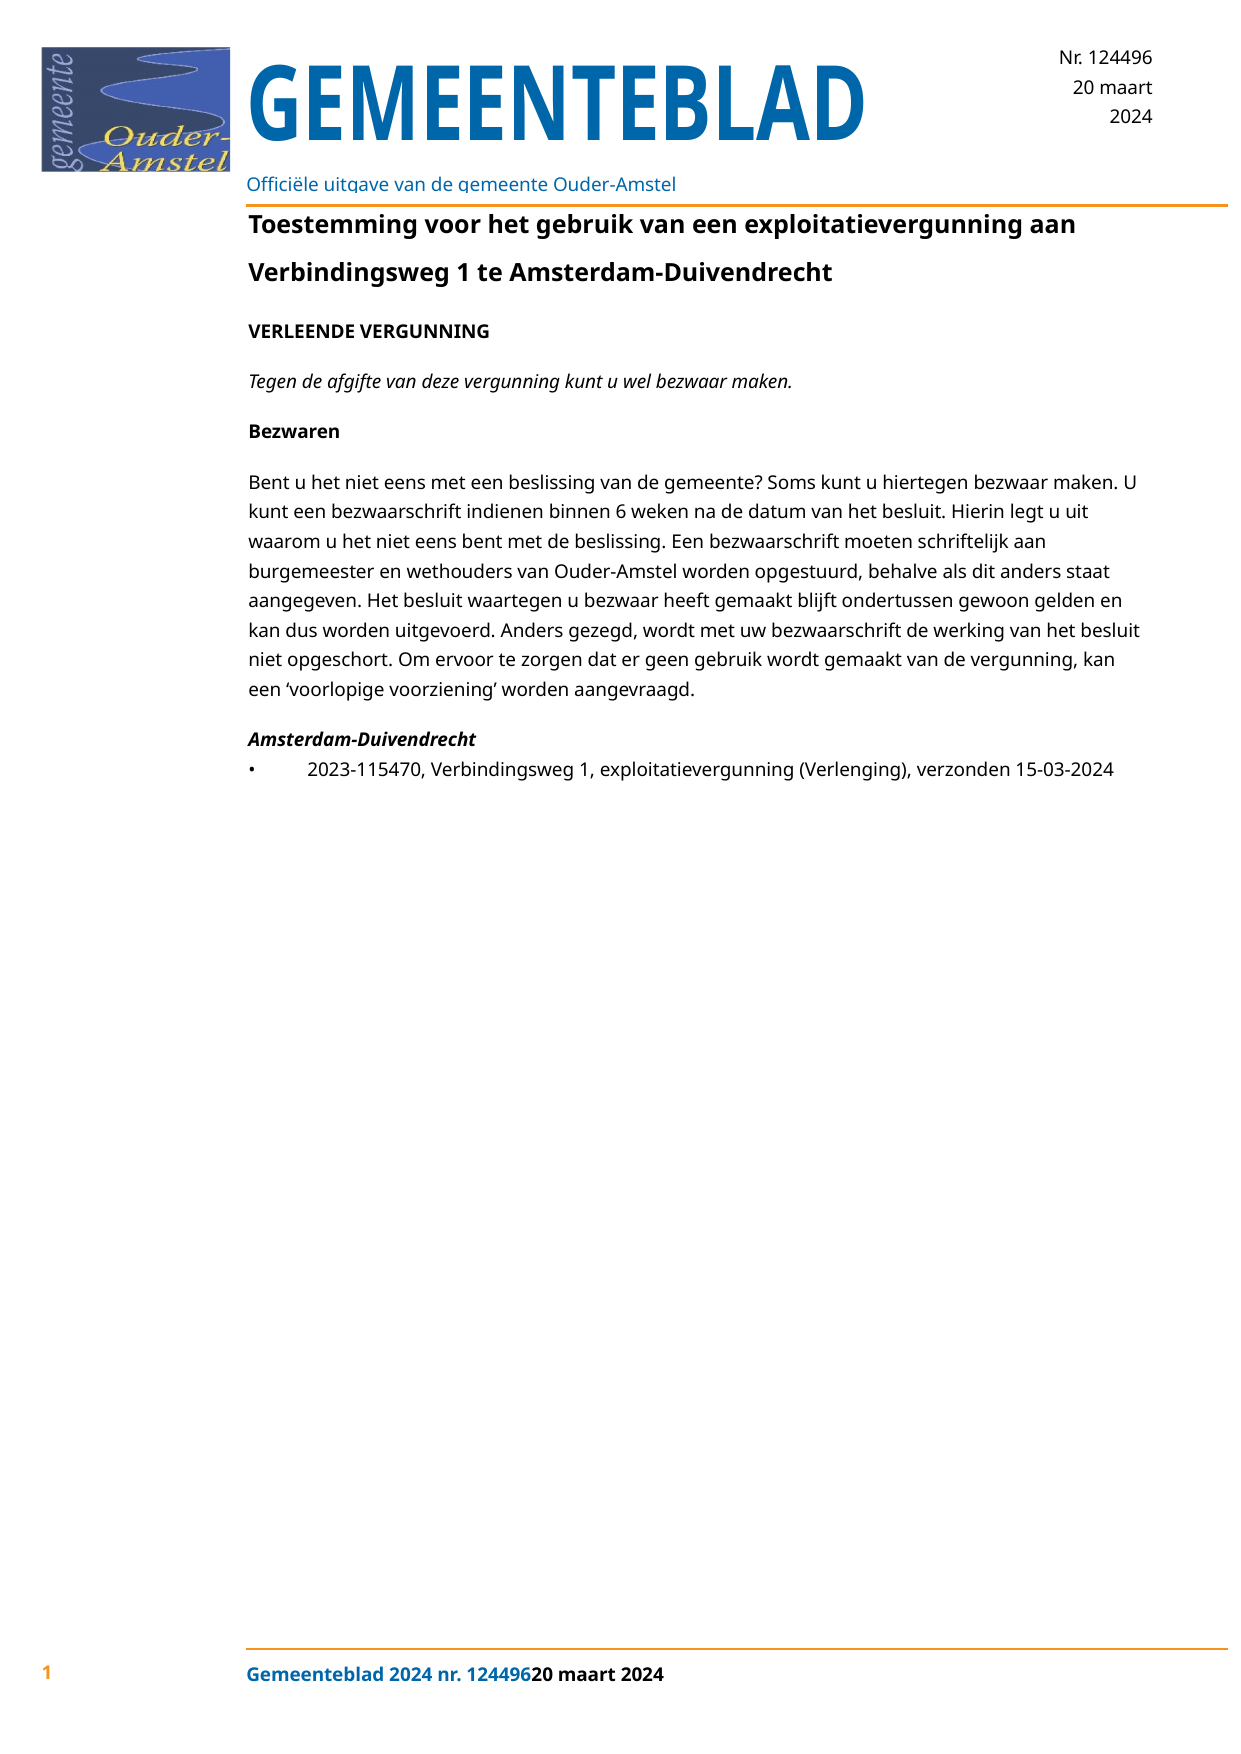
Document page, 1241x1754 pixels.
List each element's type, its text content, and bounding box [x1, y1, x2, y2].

list 2023-115470, Verbindingsweg 1, exploitatievergunning (Verlenging), verzonden 15-03-2024 [248, 756, 1152, 782]
text Toestemming voor het gebruik van een exploitatievergunning aan Verbindingsweg 1 te Amsterdam-Duivendrecht [248, 207, 1152, 288]
text Bezwaren [248, 419, 1152, 444]
text Bent u het niet eens met een beslissing van de gemeente? Soms kunt u hiertegen bezwaar maken. U kunt een bezwaarschrift indienen binnen 6 weken na de datum van het besluit. Hierin legt u uit waarom u het niet eens bent met de beslissing. Een bezwaarschrift moeten schriftelijk aan burgemeester en wethouders van Ouder-Amstel worden opgestuurd, behalve als dit anders staat aangegeven. Het besluit waartegen u bezwaar heeft gemaakt blijft ondertussen gewoon gelden en kan dus worden uitgevoerd. Anders gezegd, wordt met uw bezwaarschrift de werking van het besluit niet opgeschort. Om ervoor te zorgen dat er geen gebruik wordt gemaakt van de vergunning, kan een ‘voorlopige voorziening’ worden aangevraagd. [248, 469, 1152, 702]
picture [41, 47, 231, 172]
text Tegen de afgifte van deze vergunning kunt u wel bezwaar maken. [248, 368, 1152, 394]
text Amsterdam-Duivendrecht [248, 727, 1152, 752]
text VERLEENDE VERGUNNING [248, 318, 1152, 344]
